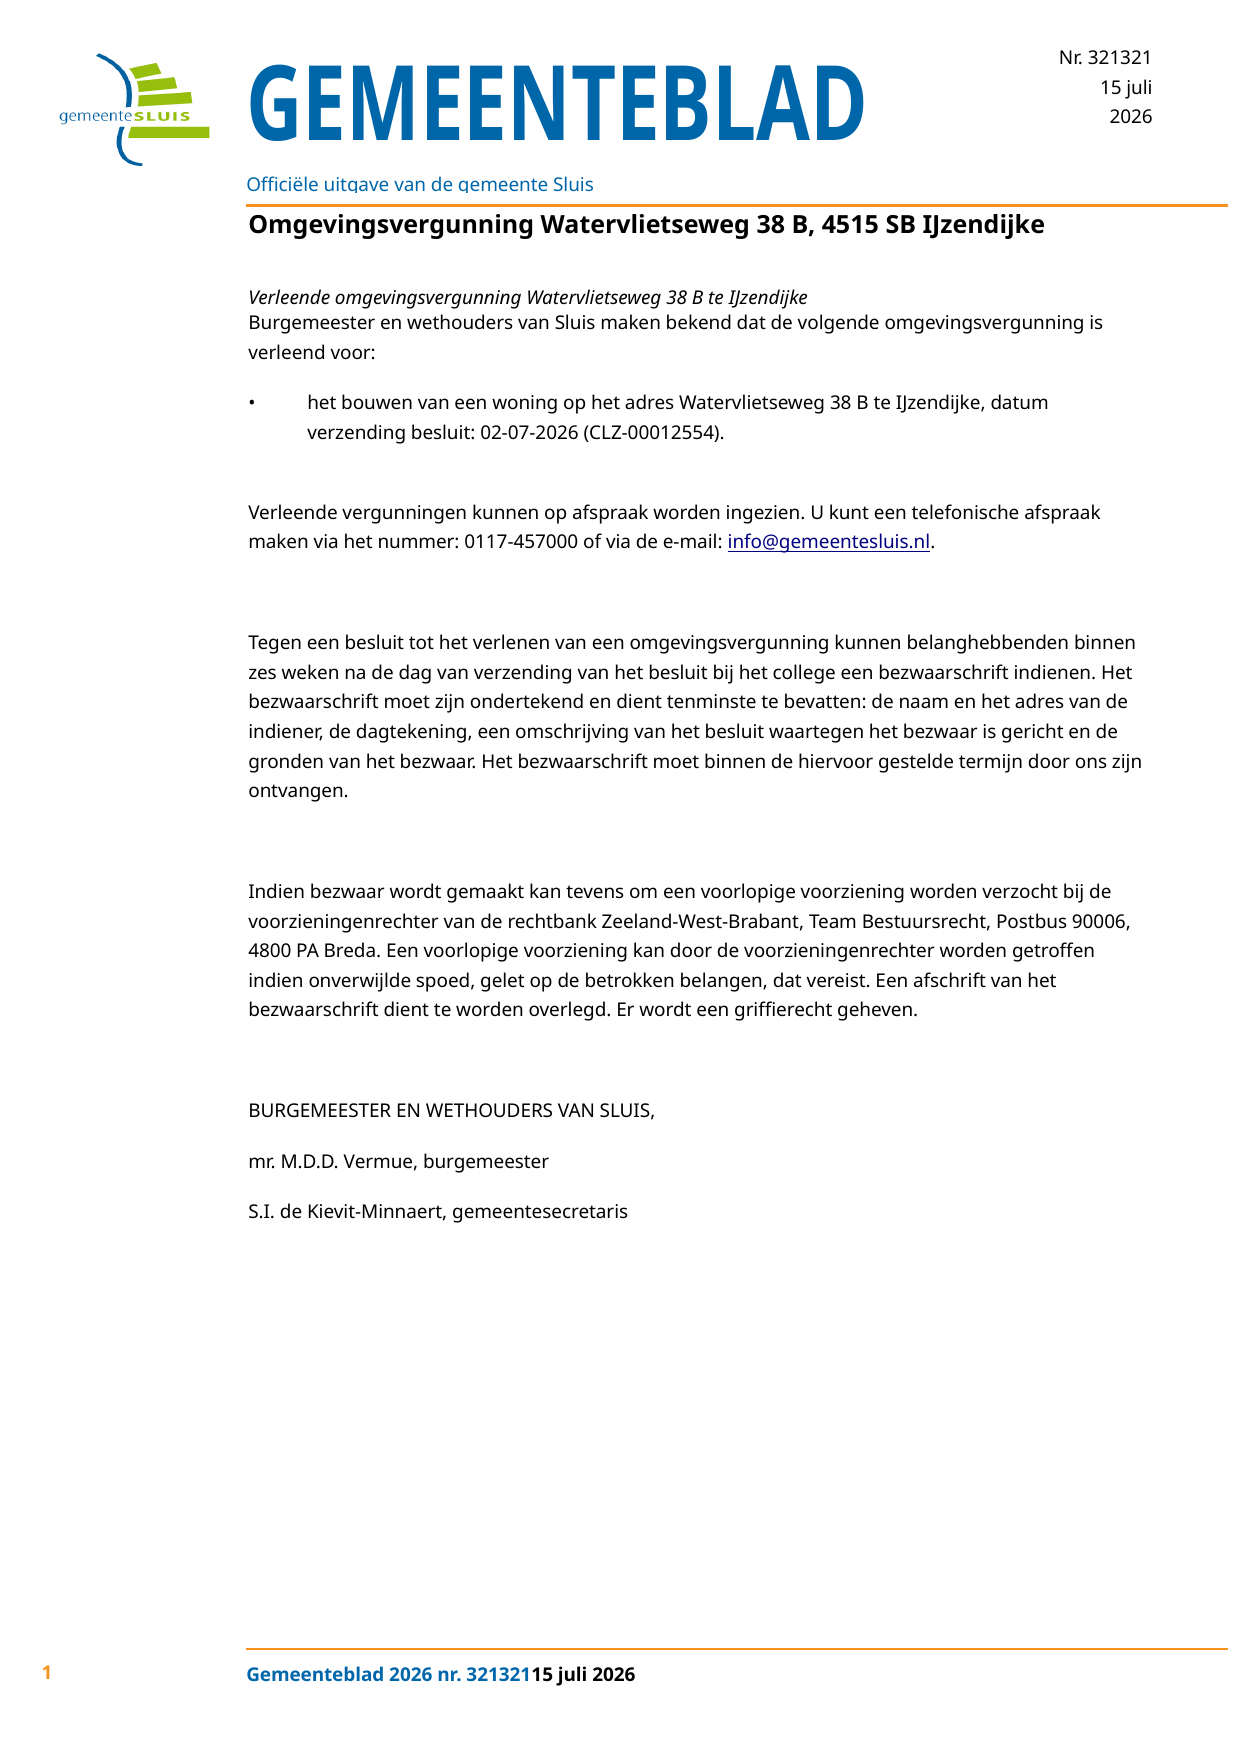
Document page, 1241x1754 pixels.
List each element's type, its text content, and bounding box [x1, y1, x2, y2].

text Verleende vergunningen kunnen op afspraak worden ingezien. U kunt een telefonische afspraak maken via het nummer: 0117-457000 of via de e-mail: info@gemeentesluis.nl. [248, 499, 1152, 554]
picture [41, 47, 231, 172]
text Omgevingsvergunning Watervlietseweg 38 B, 4515 SB IJzendijke [248, 207, 1152, 241]
text Burgemeester en wethouders van Sluis maken bekend dat de volgende omgevingsvergunning is verleend voor: [248, 309, 1152, 365]
text mr. M.D.D. Vermue, burgemeester [248, 1148, 1152, 1174]
text Indien bezwaar wordt gemaakt kan tevens om een voorlopige voorziening worden verzocht bij de voorzieningenrechter van de rechtbank Zeeland-West-Brabant, Team Bestuursrecht, Postbus 90006, 4800 PA Breda. Een voorlopige voorziening kan door de voorzieningenrechter worden getroffen indien onverwijlde spoed, gelet op de betrokken belangen, dat vereist. Een afschrift van het bezwaarschrift dient te worden overlegd. Er wordt een griffierecht geheven. [248, 878, 1152, 1022]
list het bouwen van een woning op het adres Watervlietseweg 38 B te IJzendijke, datum verzending besluit: 02-07-2026 (CLZ-00012554). [248, 389, 1152, 445]
text Tegen een besluit tot het verlenen van een omgevingsvergunning kunnen belanghebbenden binnen zes weken na de dag van verzending van het besluit bij het college een bezwaarschrift indienen. Het bezwaarschrift moet zijn ondertekend en dient tenminste te bevatten: de naam en het adres van de indiener, de dagtekening, een omschrijving van het besluit waartegen het bezwaar is gericht en de gronden van het bezwaar. Het bezwaarschrift moet binnen de hiervoor gestelde termijn door ons zijn ontvangen. [248, 629, 1152, 803]
text BURGEMEESTER EN WETHOUDERS VAN SLUIS, [248, 1097, 1152, 1123]
text Verleende omgevingsvergunning Watervlietseweg 38 B te IJzendijke [248, 284, 1152, 309]
text S.I. de Kievit-Minnaert, gemeentesecretaris [248, 1198, 1152, 1224]
